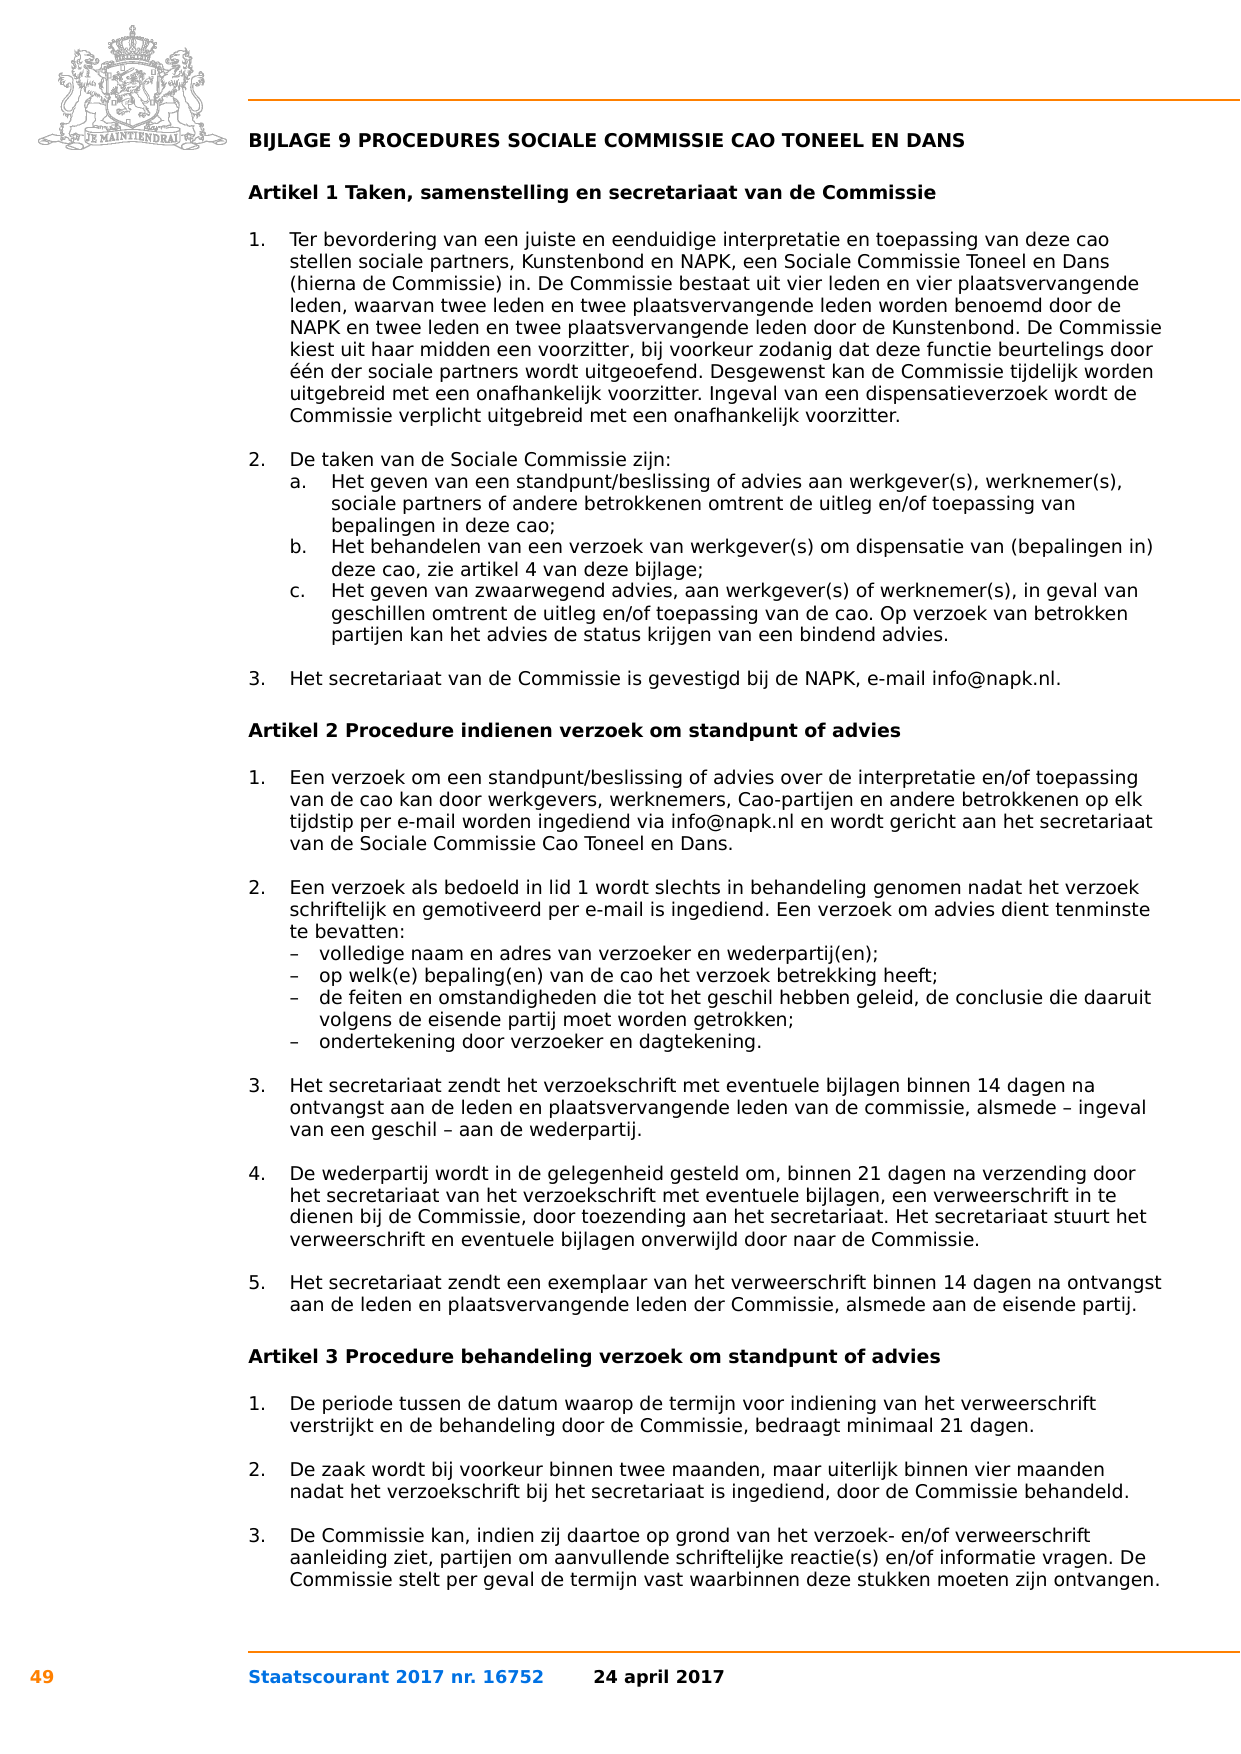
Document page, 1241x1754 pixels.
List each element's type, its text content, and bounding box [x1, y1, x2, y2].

text – volledige naam en adres van verzoeker en wederpartij(en); [289, 943, 1163, 965]
picture [38, 25, 227, 150]
subtitle Artikel 1 Taken, samenstelling en secretariaat van de Commissie [248, 182, 1163, 204]
subtitle Artikel 2 Procedure indienen verzoek om standpunt of advies [248, 720, 1163, 742]
text 3. Het secretariaat van de Commissie is gevestigd bij de NAPK, e-mail info@napk.nl. [248, 668, 1163, 690]
text c. Het geven van zwaarwegend advies, aan werkgever(s) of werknemer(s), in geval van geschillen omtrent de uitleg en/of toepassing van de cao. Op verzoek van betrokken partijen kan het advies de status krijgen van een bindend advies. [289, 580, 1163, 646]
text – op welk(e) bepaling(en) van de cao het verzoek betrekking heeft; [289, 965, 1163, 987]
text 1. Ter bevordering van een juiste en eenduidige interpretatie en toepassing van deze cao stellen sociale partners, Kunstenbond en NAPK, een Sociale Commissie Toneel en Dans (hierna de Commissie) in. De Commissie bestaat uit vier leden en vier plaatsvervangende leden, waarvan twee leden en twee plaatsvervangende leden worden benoemd door de NAPK en twee leden en twee plaatsvervangende leden door de Kunstenbond. De Commissie kiest uit haar midden een voorzitter, bij voorkeur zodanig dat deze functie beurtelings door één der sociale partners wordt uitgeoefend. Desgewenst kan de Commissie tijdelijk worden uitgebreid met een onafhankelijk voorzitter. Ingeval van een dispensatieverzoek wordt de Commissie verplicht uitgebreid met een onafhankelijk voorzitter. [248, 229, 1163, 427]
text 5. Het secretariaat zendt een exemplaar van het verweerschrift binnen 14 dagen na ontvangst aan de leden en plaatsvervangende leden der Commissie, alsmede aan de eisende partij. [248, 1272, 1163, 1316]
text 2. De zaak wordt bij voorkeur binnen twee maanden, maar uiterlijk binnen vier maanden nadat het verzoekschrift bij het secretariaat is ingediend, door de Commissie behandeld. [248, 1459, 1163, 1503]
subtitle BIJLAGE 9 PROCEDURES SOCIALE COMMISSIE CAO TONEEL EN DANS [248, 130, 1163, 152]
text 1. Een verzoek om een standpunt/beslissing of advies over de interpretatie en/of toepassing van de cao kan door werkgevers, werknemers, Cao-partijen en andere betrokkenen op elk tijdstip per e-mail worden ingediend via info@napk.nl en wordt gericht aan het secretariaat van de Sociale Commissie Cao Toneel en Dans. [248, 767, 1163, 855]
subtitle Artikel 3 Procedure behandeling verzoek om standpunt of advies [248, 1346, 1163, 1368]
text 3. Het secretariaat zendt het verzoekschrift met eventuele bijlagen binnen 14 dagen na ontvangst aan de leden en plaatsvervangende leden van de commissie, alsmede – ingeval van een geschil – aan de wederpartij. [248, 1075, 1163, 1141]
text 4. De wederpartij wordt in de gelegenheid gesteld om, binnen 21 dagen na verzending door het secretariaat van het verzoekschrift met eventuele bijlagen, een verweerschrift in te dienen bij de Commissie, door toezending aan het secretariaat. Het secretariaat stuurt het verweerschrift en eventuele bijlagen onverwijld door naar de Commissie. [248, 1162, 1163, 1250]
text 2. Een verzoek als bedoeld in lid 1 wordt slechts in behandeling genomen nadat het verzoek schriftelijk en gemotiveerd per e-mail is ingediend. Een verzoek om advies dient tenminste te bevatten: [248, 877, 1163, 943]
text 3. De Commissie kan, indien zij daartoe op grond van het verzoek- en/of verweerschrift aanleiding ziet, partijen om aanvullende schriftelijke reactie(s) en/of informatie vragen. De Commissie stelt per geval de termijn vast waarbinnen deze stukken moeten zijn ontvangen. [248, 1525, 1163, 1591]
text – ondertekening door verzoeker en dagtekening. [289, 1031, 1163, 1053]
text 2. De taken van de Sociale Commissie zijn: [248, 448, 1163, 471]
text – de feiten en omstandigheden die tot het geschil hebben geleid, de conclusie die daaruit volgens de eisende partij moet worden getrokken; [289, 987, 1163, 1031]
text a. Het geven van een standpunt/beslissing of advies aan werkgever(s), werknemer(s), sociale partners of andere betrokkenen omtrent de uitleg en/of toepassing van bepalingen in deze cao; [289, 471, 1163, 536]
text b. Het behandelen van een verzoek van werkgever(s) om dispensatie van (bepalingen in) deze cao, zie artikel 4 van deze bijlage; [289, 536, 1163, 580]
text 1. De periode tussen de datum waarop de termijn voor indiening van het verweerschrift verstrijkt en de behandeling door de Commissie, bedraagt minimaal 21 dagen. [248, 1393, 1163, 1437]
